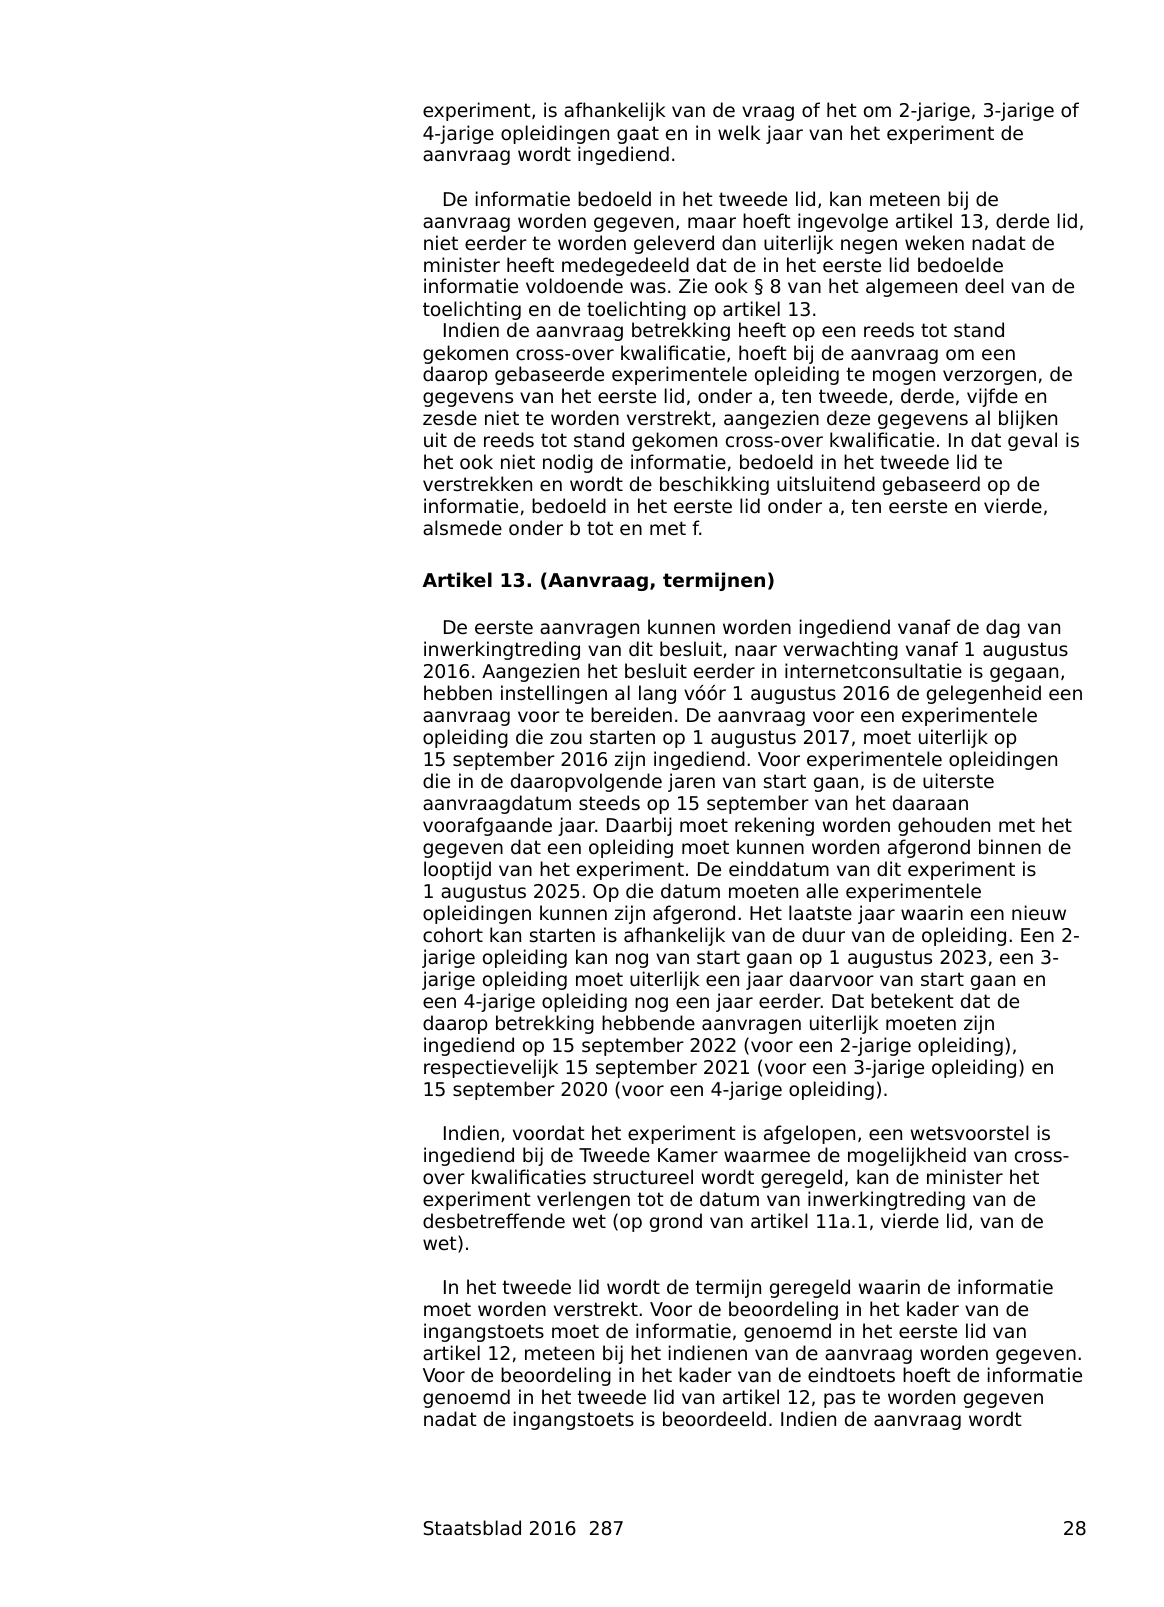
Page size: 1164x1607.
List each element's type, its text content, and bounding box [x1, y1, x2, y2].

text De informatie bedoeld in het tweede lid, kan meteen bij de aanvraag worden gegeven, maar hoeft ingevolge artikel 13, derde lid, niet eerder te worden geleverd dan uiterlijk negen weken nadat de minister heeft medegedeeld dat de in het eerste lid bedoelde informatie voldoende was. Zie ook § 8 van het algemeen deel van de toelichting en de toelichting op artikel 13. [422, 188, 1087, 320]
text Indien de aanvraag betrekking heeft op een reeds tot stand gekomen cross-over kwalificatie, hoeft bij de aanvraag om een daarop gebaseerde experimentele opleiding te mogen verzorgen, de gegevens van het eerste lid, onder a, ten tweede, derde, vijfde en zesde niet te worden verstrekt, aangezien deze gegevens al blijken uit de reeds tot stand gekomen cross-over kwalificatie. In dat geval is het ook niet nodig de informatie, bedoeld in het tweede lid te verstrekken en wordt de beschikking uitsluitend gebaseerd op de informatie, bedoeld in het eerste lid onder a, ten eerste en vierde, alsmede onder b tot en met f. [422, 320, 1087, 540]
text Indien, voordat het experiment is afgelopen, een wetsvoorstel is ingediend bij de Tweede Kamer waarmee de mogelijkheid van cross-over kwalificaties structureel wordt geregeld, kan de minister het experiment verlengen tot de datum van inwerkingtreding van de desbetreffende wet (op grond van artikel 11a.1, vierde lid, van de wet). [422, 1123, 1087, 1255]
text De eerste aanvragen kunnen worden ingediend vanaf de dag van inwerkingtreding van dit besluit, naar verwachting vanaf 1 augustus 2016. Aangezien het besluit eerder in internetconsultatie is gegaan, hebben instellingen al lang vóór 1 augustus 2016 de gelegenheid een aanvraag voor te bereiden. De aanvraag voor een experimentele opleiding die zou starten op 1 augustus 2017, moet uiterlijk op 15 september 2016 zijn ingediend. Voor experimentele opleidingen die in de daaropvolgende jaren van start gaan, is de uiterste aanvraagdatum steeds op 15 september van het daaraan voorafgaande jaar. Daarbij moet rekening worden gehouden met het gegeven dat een opleiding moet kunnen worden afgerond binnen de looptijd van het experiment. De einddatum van dit experiment is 1 augustus 2025. Op die datum moeten alle experimentele opleidingen kunnen zijn afgerond. Het laatste jaar waarin een nieuw cohort kan starten is afhankelijk van de duur van de opleiding. Een 2-jarige opleiding kan nog van start gaan op 1 augustus 2023, een 3-jarige opleiding moet uiterlijk een jaar daarvoor van start gaan en een 4-jarige opleiding nog een jaar eerder. Dat betekent dat de daarop betrekking hebbende aanvragen uiterlijk moeten zijn ingediend op 15 september 2022 (voor een 2-jarige opleiding), respectievelijk 15 september 2021 (voor een 3-jarige opleiding) en 15 september 2020 (voor een 4-jarige opleiding). [422, 617, 1087, 1101]
subtitle Artikel 13. (Aanvraag, termijnen) [422, 570, 1087, 592]
text In het tweede lid wordt de termijn geregeld waarin de informatie moet worden verstrekt. Voor de beoordeling in het kader van de ingangstoets moet de informatie, genoemd in het eerste lid van artikel 12, meteen bij het indienen van de aanvraag worden gegeven. Voor de beoordeling in het kader van de eindtoets hoeft de informatie genoemd in het tweede lid van artikel 12, pas te worden gegeven nadat de ingangstoets is beoordeeld. Indien de aanvraag wordt [422, 1277, 1087, 1431]
text experiment, is afhankelijk van de vraag of het om 2-jarige, 3-jarige of 4-jarige opleidingen gaat en in welk jaar van het experiment de aanvraag wordt ingediend. [422, 100, 1087, 166]
